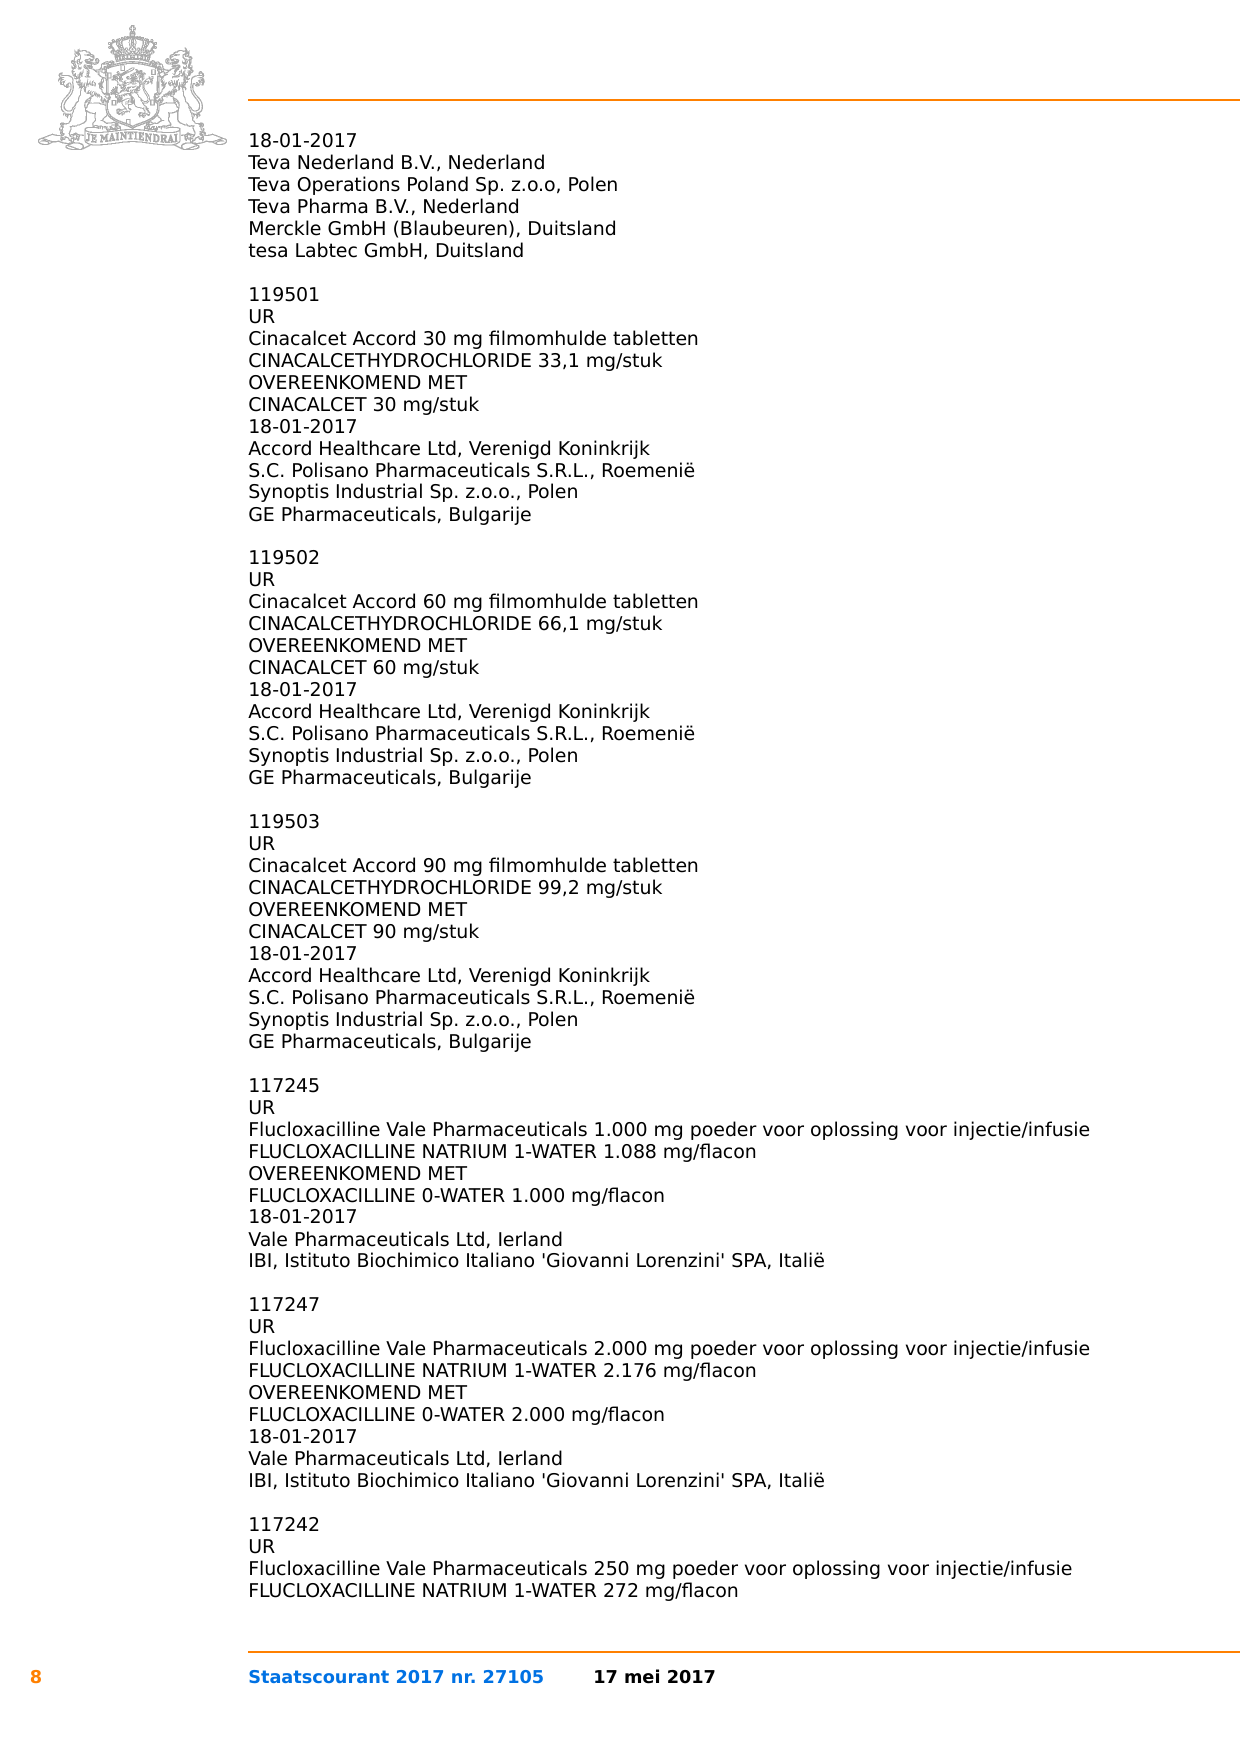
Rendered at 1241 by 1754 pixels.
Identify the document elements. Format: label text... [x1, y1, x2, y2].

text Cinacalcet Accord 30 mg filmomhulde tabletten [248, 328, 1163, 349]
text 18-01-2017 [248, 1206, 1163, 1228]
text Teva Nederland B.V., Nederland [248, 152, 1163, 174]
text UR [248, 306, 1163, 328]
text GE Pharmaceuticals, Bulgarije [248, 1031, 1163, 1053]
text IBI, Istituto Biochimico Italiano 'Giovanni Lorenzini' SPA, Italië [248, 1250, 1163, 1272]
text Vale Pharmaceuticals Ltd, Ierland [248, 1228, 1163, 1250]
text OVEREENKOMEND MET [248, 899, 1163, 921]
text OVEREENKOMEND MET [248, 1382, 1163, 1404]
text FLUCLOXACILLINE 0-WATER 2.000 mg/flacon [248, 1404, 1163, 1426]
text 18-01-2017 [248, 1426, 1163, 1448]
text Synoptis Industrial Sp. z.o.o., Polen [248, 745, 1163, 767]
text Accord Healthcare Ltd, Verenigd Koninkrijk [248, 965, 1163, 987]
text CINACALCETHYDROCHLORIDE 66,1 mg/stuk [248, 613, 1163, 635]
text UR [248, 833, 1163, 855]
text UR [248, 569, 1163, 591]
text Synoptis Industrial Sp. z.o.o., Polen [248, 1009, 1163, 1031]
text Flucloxacilline Vale Pharmaceuticals 1.000 mg poeder voor oplossing voor injectie/infusie [248, 1118, 1163, 1141]
text GE Pharmaceuticals, Bulgarije [248, 503, 1163, 525]
text FLUCLOXACILLINE NATRIUM 1-WATER 1.088 mg/flacon [248, 1141, 1163, 1162]
text OVEREENKOMEND MET [248, 1162, 1163, 1184]
text UR [248, 1097, 1163, 1118]
text S.C. Polisano Pharmaceuticals S.R.L., Roemenië [248, 459, 1163, 481]
text S.C. Polisano Pharmaceuticals S.R.L., Roemenië [248, 987, 1163, 1009]
text Cinacalcet Accord 90 mg filmomhulde tabletten [248, 855, 1163, 877]
picture [38, 25, 227, 150]
text CINACALCET 90 mg/stuk [248, 921, 1163, 943]
text 18-01-2017 [248, 679, 1163, 701]
text CINACALCETHYDROCHLORIDE 99,2 mg/stuk [248, 877, 1163, 899]
text Merckle GmbH (Blaubeuren), Duitsland [248, 218, 1163, 240]
text IBI, Istituto Biochimico Italiano 'Giovanni Lorenzini' SPA, Italië [248, 1470, 1163, 1492]
text 117242 [248, 1514, 1163, 1536]
text FLUCLOXACILLINE 0-WATER 1.000 mg/flacon [248, 1184, 1163, 1206]
text 18-01-2017 [248, 416, 1163, 437]
text 119501 [248, 284, 1163, 306]
text Flucloxacilline Vale Pharmaceuticals 2.000 mg poeder voor oplossing voor injectie/infusie [248, 1338, 1163, 1360]
text UR [248, 1316, 1163, 1338]
text CINACALCET 60 mg/stuk [248, 657, 1163, 679]
text GE Pharmaceuticals, Bulgarije [248, 767, 1163, 789]
text Cinacalcet Accord 60 mg filmomhulde tabletten [248, 591, 1163, 613]
text S.C. Polisano Pharmaceuticals S.R.L., Roemenië [248, 723, 1163, 745]
text OVEREENKOMEND MET [248, 635, 1163, 657]
text Accord Healthcare Ltd, Verenigd Koninkrijk [248, 701, 1163, 723]
text Accord Healthcare Ltd, Verenigd Koninkrijk [248, 437, 1163, 459]
text CINACALCETHYDROCHLORIDE 33,1 mg/stuk [248, 349, 1163, 372]
text 18-01-2017 [248, 943, 1163, 965]
text 117247 [248, 1294, 1163, 1316]
text 18-01-2017 [248, 130, 1163, 152]
text Synoptis Industrial Sp. z.o.o., Polen [248, 481, 1163, 503]
text Flucloxacilline Vale Pharmaceuticals 250 mg poeder voor oplossing voor injectie/infusie [248, 1558, 1163, 1580]
text FLUCLOXACILLINE NATRIUM 1-WATER 2.176 mg/flacon [248, 1360, 1163, 1382]
text CINACALCET 30 mg/stuk [248, 393, 1163, 416]
text 117245 [248, 1074, 1163, 1097]
text OVEREENKOMEND MET [248, 372, 1163, 393]
text Teva Operations Poland Sp. z.o.o, Polen [248, 174, 1163, 196]
text Vale Pharmaceuticals Ltd, Ierland [248, 1448, 1163, 1470]
text FLUCLOXACILLINE NATRIUM 1-WATER 272 mg/flacon [248, 1580, 1163, 1602]
text UR [248, 1536, 1163, 1558]
text 119502 [248, 547, 1163, 569]
text 119503 [248, 811, 1163, 833]
text tesa Labtec GmbH, Duitsland [248, 240, 1163, 262]
text Teva Pharma B.V., Nederland [248, 196, 1163, 218]
